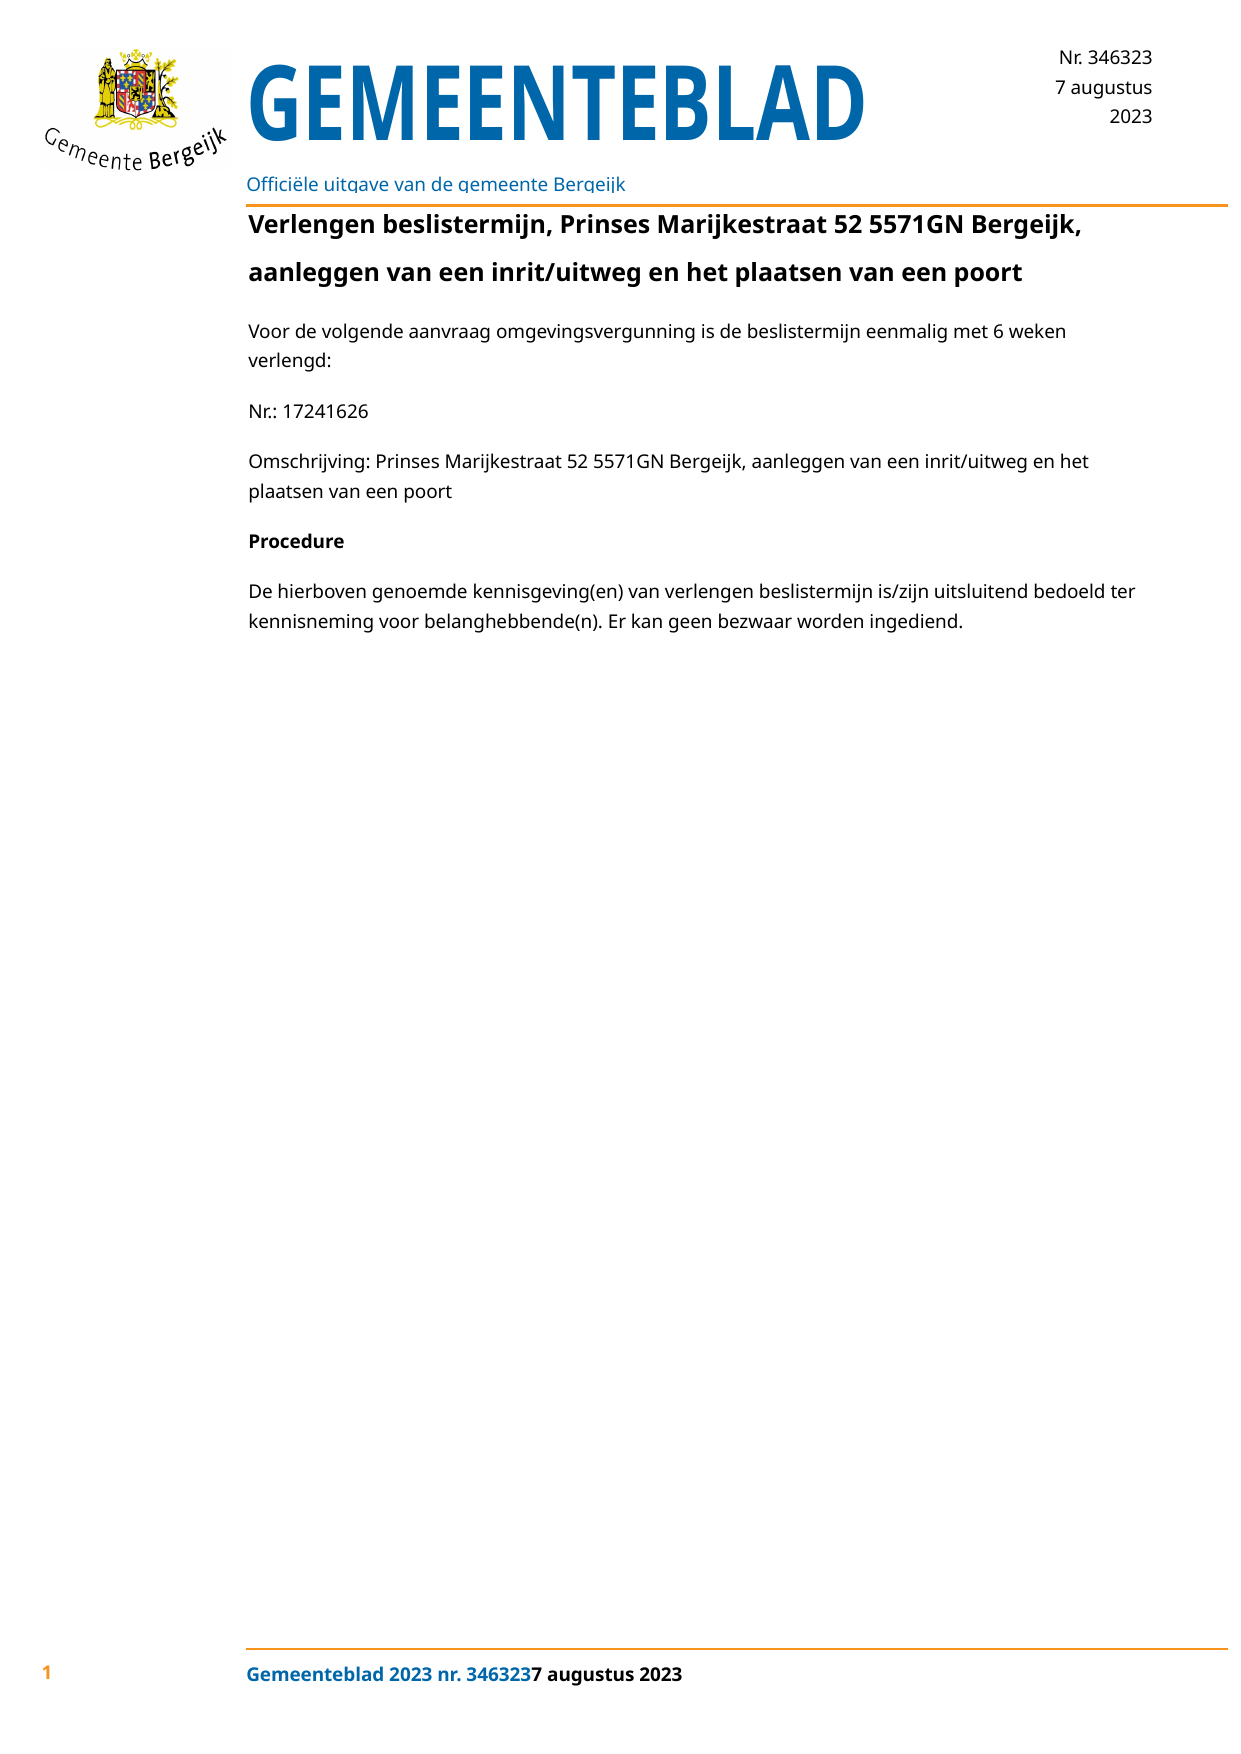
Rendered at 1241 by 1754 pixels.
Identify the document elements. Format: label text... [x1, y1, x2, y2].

text Procedure [248, 528, 1152, 554]
text De hierboven genoemde kennisgeving(en) van verlengen beslistermijn is/zijn uitsluitend bedoeld ter kennisneming voor belanghebbende(n). Er kan geen bezwaar worden ingediend. [248, 579, 1152, 634]
picture [41, 47, 231, 172]
text Verlengen beslistermijn, Prinses Marijkestraat 52 5571GN Bergeijk, aanleggen van een inrit/uitweg en het plaatsen van een poort [248, 207, 1152, 288]
text Nr.: 17241626 [248, 398, 1152, 424]
text Omschrijving: Prinses Marijkestraat 52 5571GN Bergeijk, aanleggen van een inrit/uitweg en het plaatsen van een poort [248, 448, 1152, 504]
text Voor de volgende aanvraag omgevingsvergunning is de beslistermijn eenmalig met 6 weken verlengd: [248, 318, 1152, 373]
